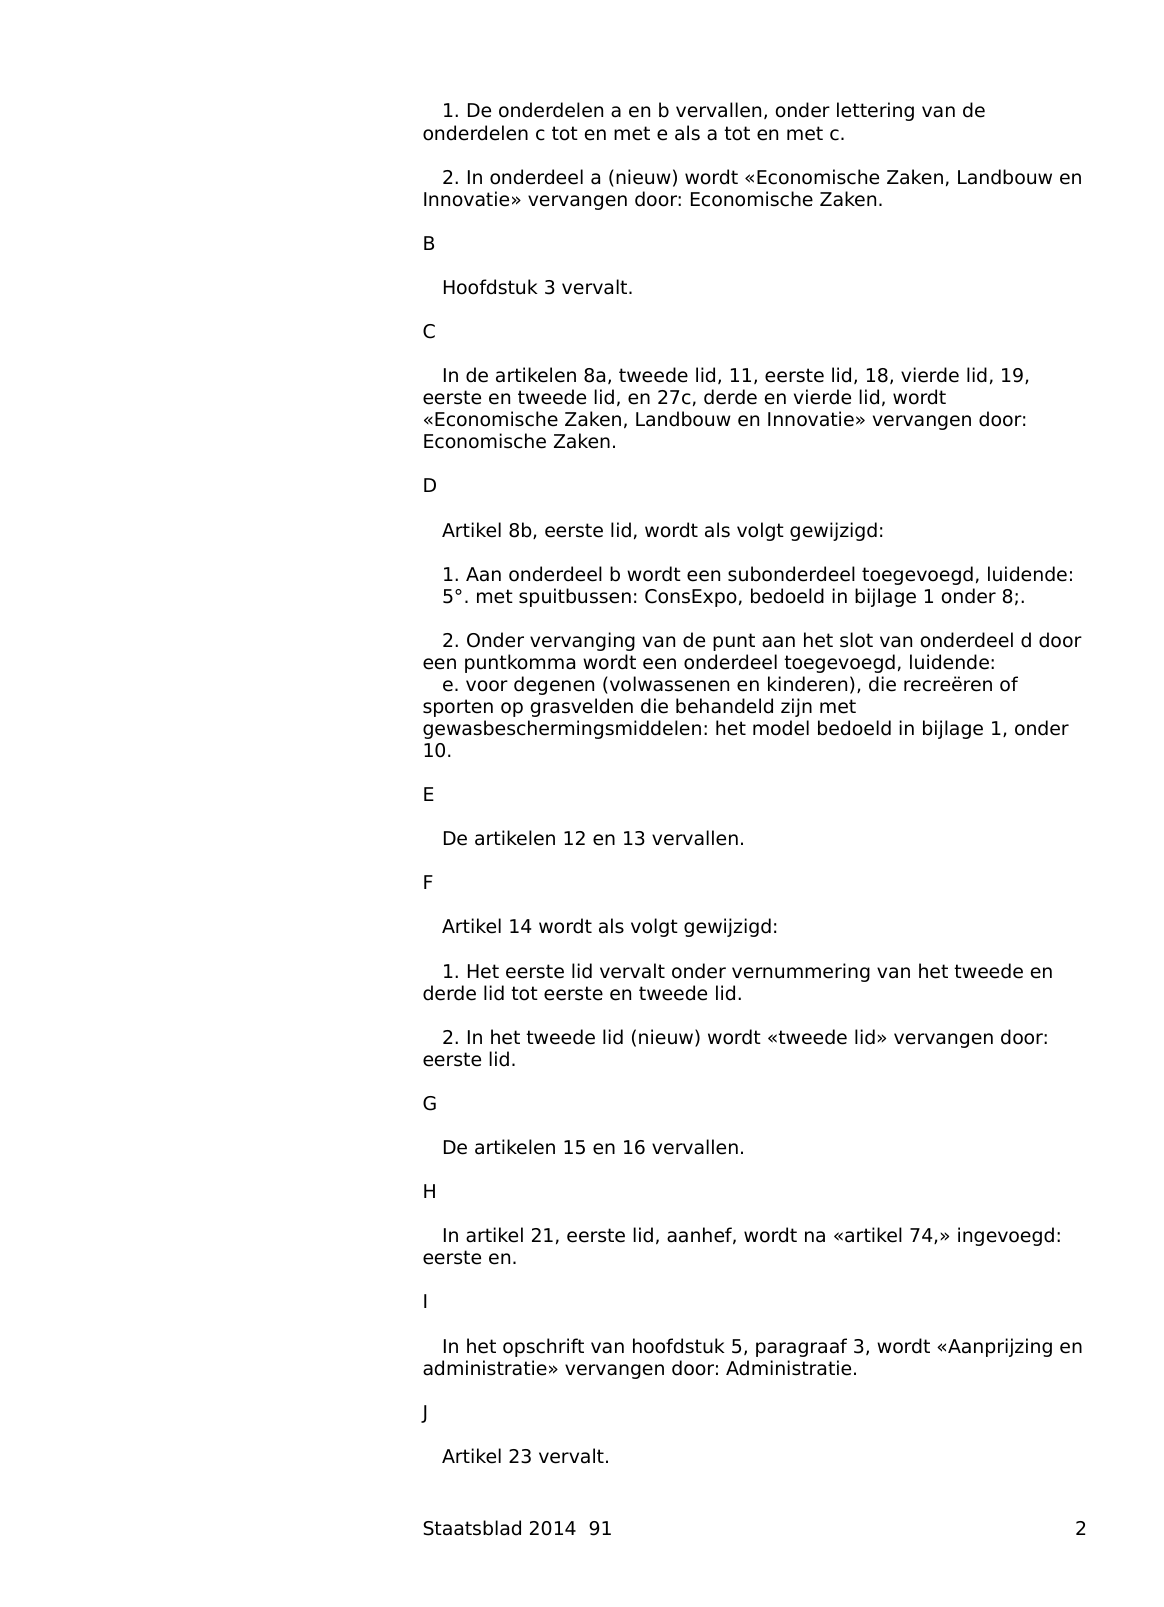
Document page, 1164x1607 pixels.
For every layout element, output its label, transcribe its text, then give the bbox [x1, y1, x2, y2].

text E [422, 784, 1087, 806]
text I [422, 1291, 1087, 1313]
text In artikel 21, eerste lid, aanhef, wordt na «artikel 74,» ingevoegd: eerste en. [422, 1225, 1087, 1269]
text 1. De onderdelen a en b vervallen, onder lettering van de onderdelen c tot en met e als a tot en met c. [422, 100, 1087, 144]
text 2. Onder vervanging van de punt aan het slot van onderdeel d door een puntkomma wordt een onderdeel toegevoegd, luidende: [422, 630, 1087, 674]
text 1. Aan onderdeel b wordt een subonderdeel toegevoegd, luidende: [422, 564, 1087, 586]
text 1. Het eerste lid vervalt onder vernummering van het tweede en derde lid tot eerste en tweede lid. [422, 961, 1087, 1004]
text D [422, 475, 1087, 497]
text Hoofdstuk 3 vervalt. [422, 277, 1087, 299]
text Artikel 14 wordt als volgt gewijzigd: [422, 916, 1087, 938]
text e. voor degenen (volwassenen en kinderen), die recreëren of sporten op grasvelden die behandeld zijn met gewasbeschermingsmiddelen: het model bedoeld in bijlage 1, onder 10. [422, 674, 1087, 762]
text F [422, 872, 1087, 894]
text 5°. met spuitbussen: ConsExpo, bedoeld in bijlage 1 onder 8;. [422, 586, 1087, 608]
text 2. In het tweede lid (nieuw) wordt «tweede lid» vervangen door: eerste lid. [422, 1027, 1087, 1071]
text G [422, 1093, 1087, 1115]
text De artikelen 15 en 16 vervallen. [422, 1137, 1087, 1159]
text C [422, 321, 1087, 343]
text In de artikelen 8a, tweede lid, 11, eerste lid, 18, vierde lid, 19, eerste en tweede lid, en 27c, derde en vierde lid, wordt «Economische Zaken, Landbouw en Innovatie» vervangen door: Economische Zaken. [422, 365, 1087, 453]
text B [422, 233, 1087, 255]
text In het opschrift van hoofdstuk 5, paragraaf 3, wordt «Aanprijzing en administratie» vervangen door: Administratie. [422, 1336, 1087, 1379]
text H [422, 1181, 1087, 1203]
text De artikelen 12 en 13 vervallen. [422, 828, 1087, 850]
text J [422, 1402, 1087, 1424]
text Artikel 23 vervalt. [422, 1446, 1087, 1468]
text Artikel 8b, eerste lid, wordt als volgt gewijzigd: [422, 519, 1087, 541]
text 2. In onderdeel a (nieuw) wordt «Economische Zaken, Landbouw en Innovatie» vervangen door: Economische Zaken. [422, 167, 1087, 211]
